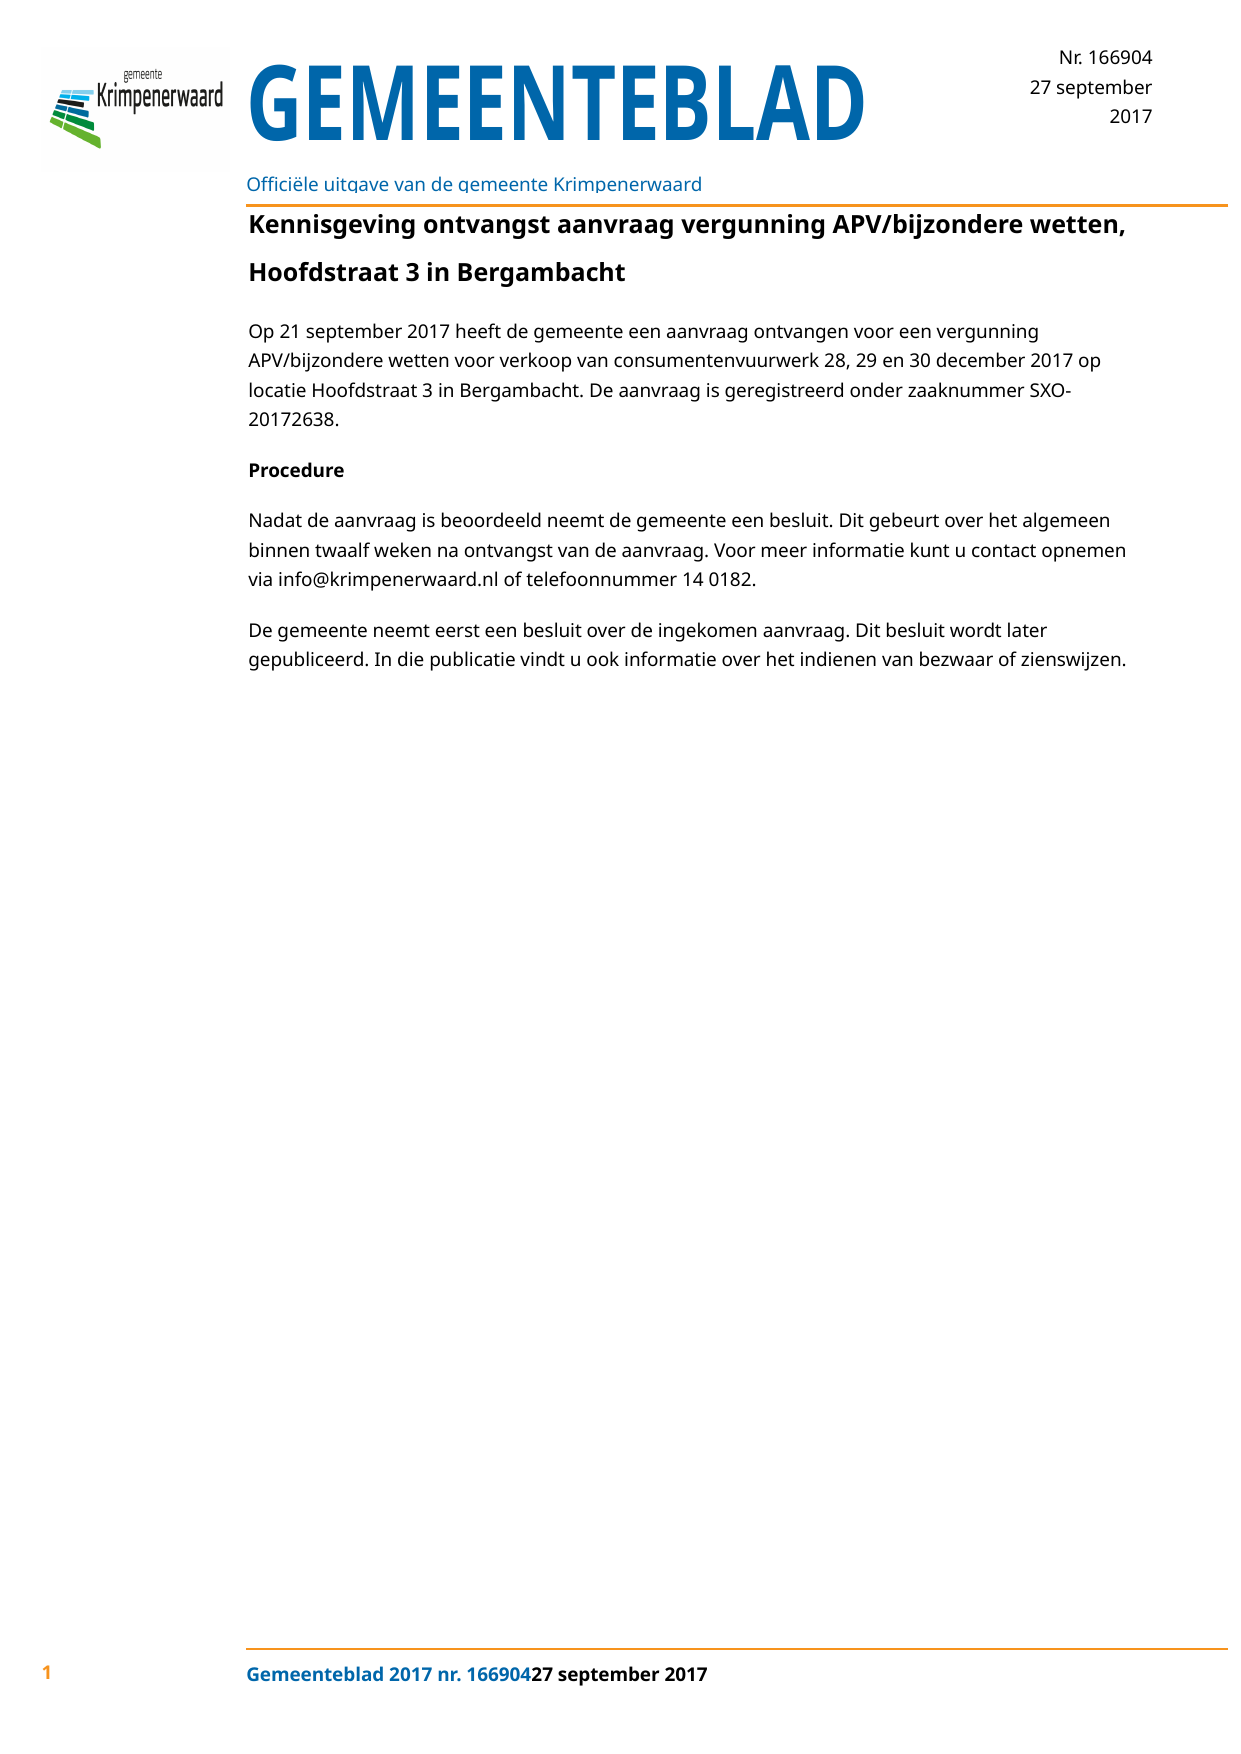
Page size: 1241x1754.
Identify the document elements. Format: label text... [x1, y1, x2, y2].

text Kennisgeving ontvangst aanvraag vergunning APV/bijzondere wetten, Hoofdstraat 3 in Bergambacht [248, 207, 1152, 288]
text De gemeente neemt eerst een besluit over de ingekomen aanvraag. Dit besluit wordt later gepubliceerd. In die publicatie vindt u ook informatie over het indienen van bezwaar of zienswijzen. [248, 617, 1152, 672]
text Procedure [248, 457, 1152, 483]
text Nadat de aanvraag is beoordeeld neemt de gemeente een besluit. Dit gebeurt over het algemeen binnen twaalf weken na ontvangst van de aanvraag. Voor meer informatie kunt u contact opnemen via info@krimpenerwaard.nl of telefoonnummer 14 0182. [248, 507, 1152, 592]
text Op 21 september 2017 heeft de gemeente een aanvraag ontvangen voor een vergunning APV/bijzondere wetten voor verkoop van consumentenvuurwerk 28, 29 en 30 december 2017 op locatie Hoofdstraat 3 in Bergambacht. De aanvraag is geregistreerd onder zaaknummer SXO-20172638. [248, 318, 1152, 432]
picture [41, 47, 231, 172]
